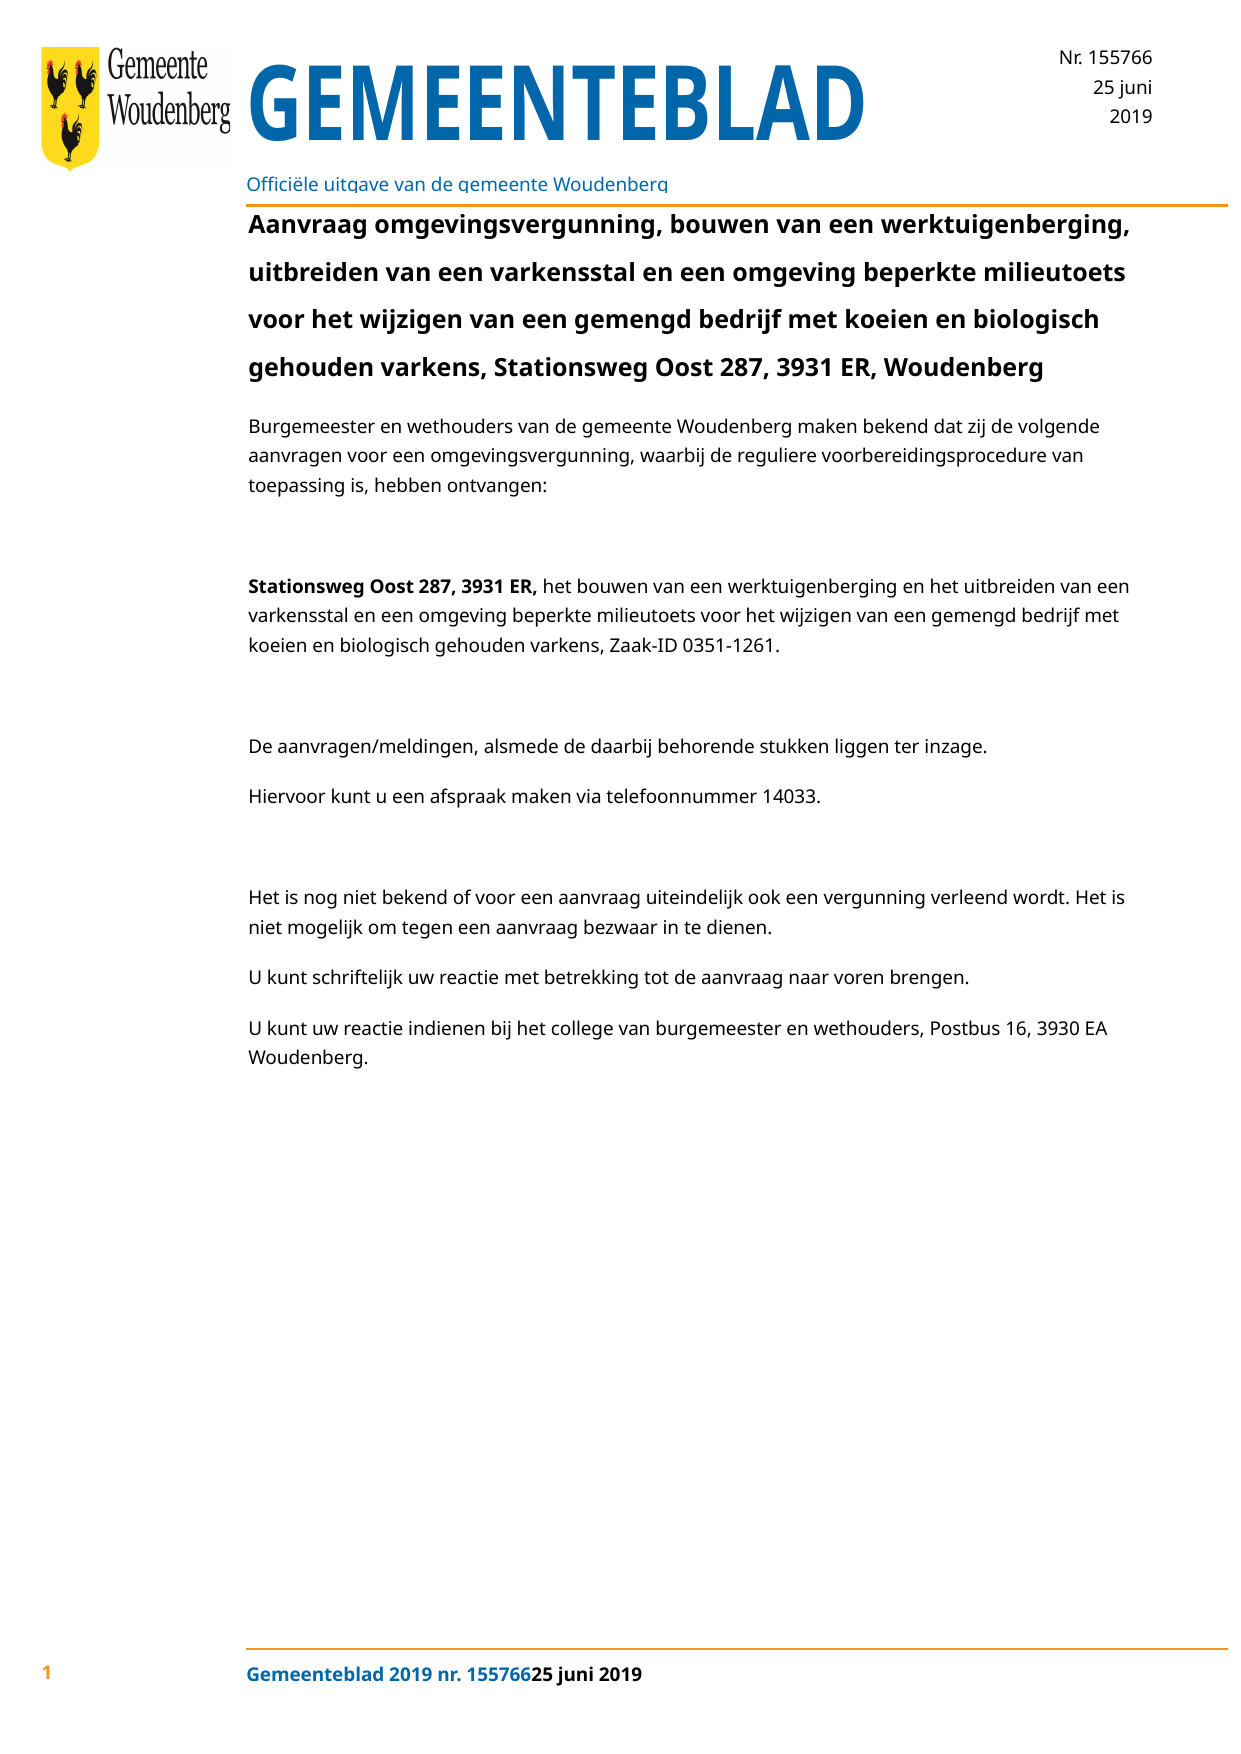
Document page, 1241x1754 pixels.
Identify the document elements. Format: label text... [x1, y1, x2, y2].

text Stationsweg Oost 287, 3931 ER, het bouwen van een werktuigenberging en het uitbreiden van een varkensstal en een omgeving beperkte milieutoets voor het wijzigen van een gemengd bedrijf met koeien en biologisch gehouden varkens, Zaak-ID 0351-1261. [248, 573, 1152, 658]
text Hiervoor kunt u een afspraak maken via telefoonnummer 14033. [248, 783, 1152, 809]
text Het is nog niet bekend of voor een aanvraag uiteindelijk ook een vergunning verleend wordt. Het is niet mogelijk om tegen een aanvraag bezwaar in te dienen. [248, 884, 1152, 940]
text Aanvraag omgevingsvergunning, bouwen van een werktuigenberging, uitbreiden van een varkensstal en een omgeving beperkte milieutoets voor het wijzigen van een gemengd bedrijf met koeien en biologisch gehouden varkens, Stationsweg Oost 287, 3931 ER, Woudenberg [248, 207, 1152, 384]
text U kunt schriftelijk uw reactie met betrekking tot de aanvraag naar voren brengen. [248, 964, 1152, 990]
text De aanvragen/meldingen, alsmede de daarbij behorende stukken liggen ter inzage. [248, 733, 1152, 759]
text Burgemeester en wethouders van de gemeente Woudenberg maken bekend dat zij de volgende aanvragen voor een omgevingsvergunning, waarbij de reguliere voorbereidingsprocedure van toepassing is, hebben ontvangen: [248, 413, 1152, 498]
picture [41, 47, 231, 172]
text U kunt uw reactie indienen bij het college van burgemeester en wethouders, Postbus 16, 3930 EA Woudenberg. [248, 1015, 1152, 1070]
